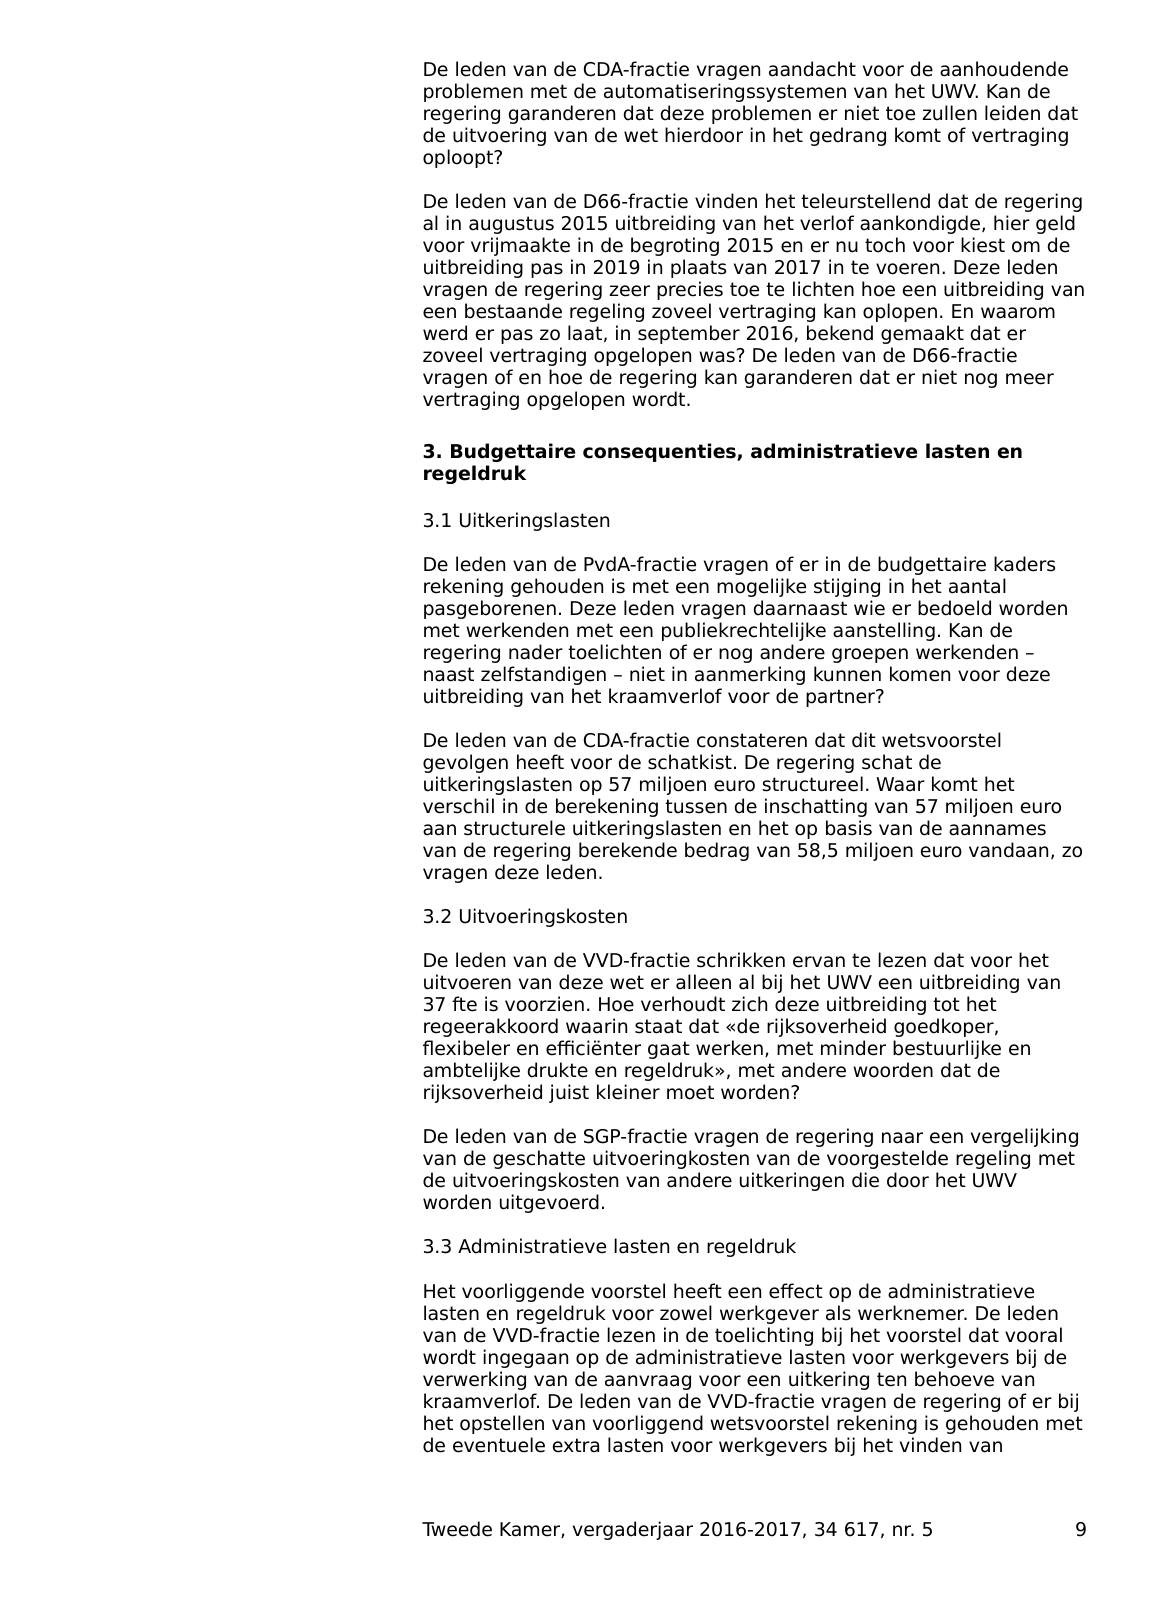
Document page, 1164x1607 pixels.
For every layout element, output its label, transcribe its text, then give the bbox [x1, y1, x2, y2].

subtitle 3. Budgettaire consequenties, administratieve lasten en regeldruk [422, 441, 1087, 485]
text De leden van de D66-fractie vinden het teleurstellend dat de regering al in augustus 2015 uitbreiding van het verlof aankondigde, hier geld voor vrijmaakte in de begroting 2015 en er nu toch voor kiest om de uitbreiding pas in 2019 in plaats van 2017 in te voeren. Deze leden vragen de regering zeer precies toe te lichten hoe een uitbreiding van een bestaande regeling zoveel vertraging kan oplopen. En waarom werd er pas zo laat, in september 2016, bekend gemaakt dat er zoveel vertraging opgelopen was? De leden van de D66-fractie vragen of en hoe de regering kan garanderen dat er niet nog meer vertraging opgelopen wordt. [422, 191, 1087, 411]
text De leden van de CDA-fractie vragen aandacht voor de aanhoudende problemen met de automatiseringssystemen van het UWV. Kan de regering garanderen dat deze problemen er niet toe zullen leiden dat de uitvoering van de wet hierdoor in het gedrang komt of vertraging oploopt? [422, 59, 1087, 169]
text De leden van de CDA-fractie constateren dat dit wetsvoorstel gevolgen heeft voor de schatkist. De regering schat de uitkeringslasten op 57 miljoen euro structureel. Waar komt het verschil in de berekening tussen de inschatting van 57 miljoen euro aan structurele uitkeringslasten en het op basis van de aannames van de regering berekende bedrag van 58,5 miljoen euro vandaan, zo vragen deze leden. [422, 730, 1087, 884]
text 3.1 Uitkeringslasten [422, 510, 1087, 532]
text 3.3 Administratieve lasten en regeldruk [422, 1236, 1087, 1258]
text 3.2 Uitvoeringskosten [422, 906, 1087, 928]
text De leden van de VVD-fractie schrikken ervan te lezen dat voor het uitvoeren van deze wet er alleen al bij het UWV een uitbreiding van 37 fte is voorzien. Hoe verhoudt zich deze uitbreiding tot het regeerakkoord waarin staat dat «de rijksoverheid goedkoper, flexibeler en efficiënter gaat werken, met minder bestuurlijke en ambtelijke drukte en regeldruk», met andere woorden dat de rijksoverheid juist kleiner moet worden? [422, 950, 1087, 1104]
text Het voorliggende voorstel heeft een effect op de administratieve lasten en regeldruk voor zowel werkgever als werknemer. De leden van de VVD-fractie lezen in de toelichting bij het voorstel dat vooral wordt ingegaan op de administratieve lasten voor werkgevers bij de verwerking van de aanvraag voor een uitkering ten behoeve van kraamverlof. De leden van de VVD-fractie vragen de regering of er bij het opstellen van voorliggend wetsvoorstel rekening is gehouden met de eventuele extra lasten voor werkgevers bij het vinden van [422, 1281, 1087, 1456]
text De leden van de PvdA-fractie vragen of er in de budgettaire kaders rekening gehouden is met een mogelijke stijging in het aantal pasgeborenen. Deze leden vragen daarnaast wie er bedoeld worden met werkenden met een publiekrechtelijke aanstelling. Kan de regering nader toelichten of er nog andere groepen werkenden – naast zelfstandigen – niet in aanmerking kunnen komen voor deze uitbreiding van het kraamverlof voor de partner? [422, 554, 1087, 708]
text De leden van de SGP-fractie vragen de regering naar een vergelijking van de geschatte uitvoeringkosten van de voorgestelde regeling met de uitvoeringskosten van andere uitkeringen die door het UWV worden uitgevoerd. [422, 1126, 1087, 1214]
